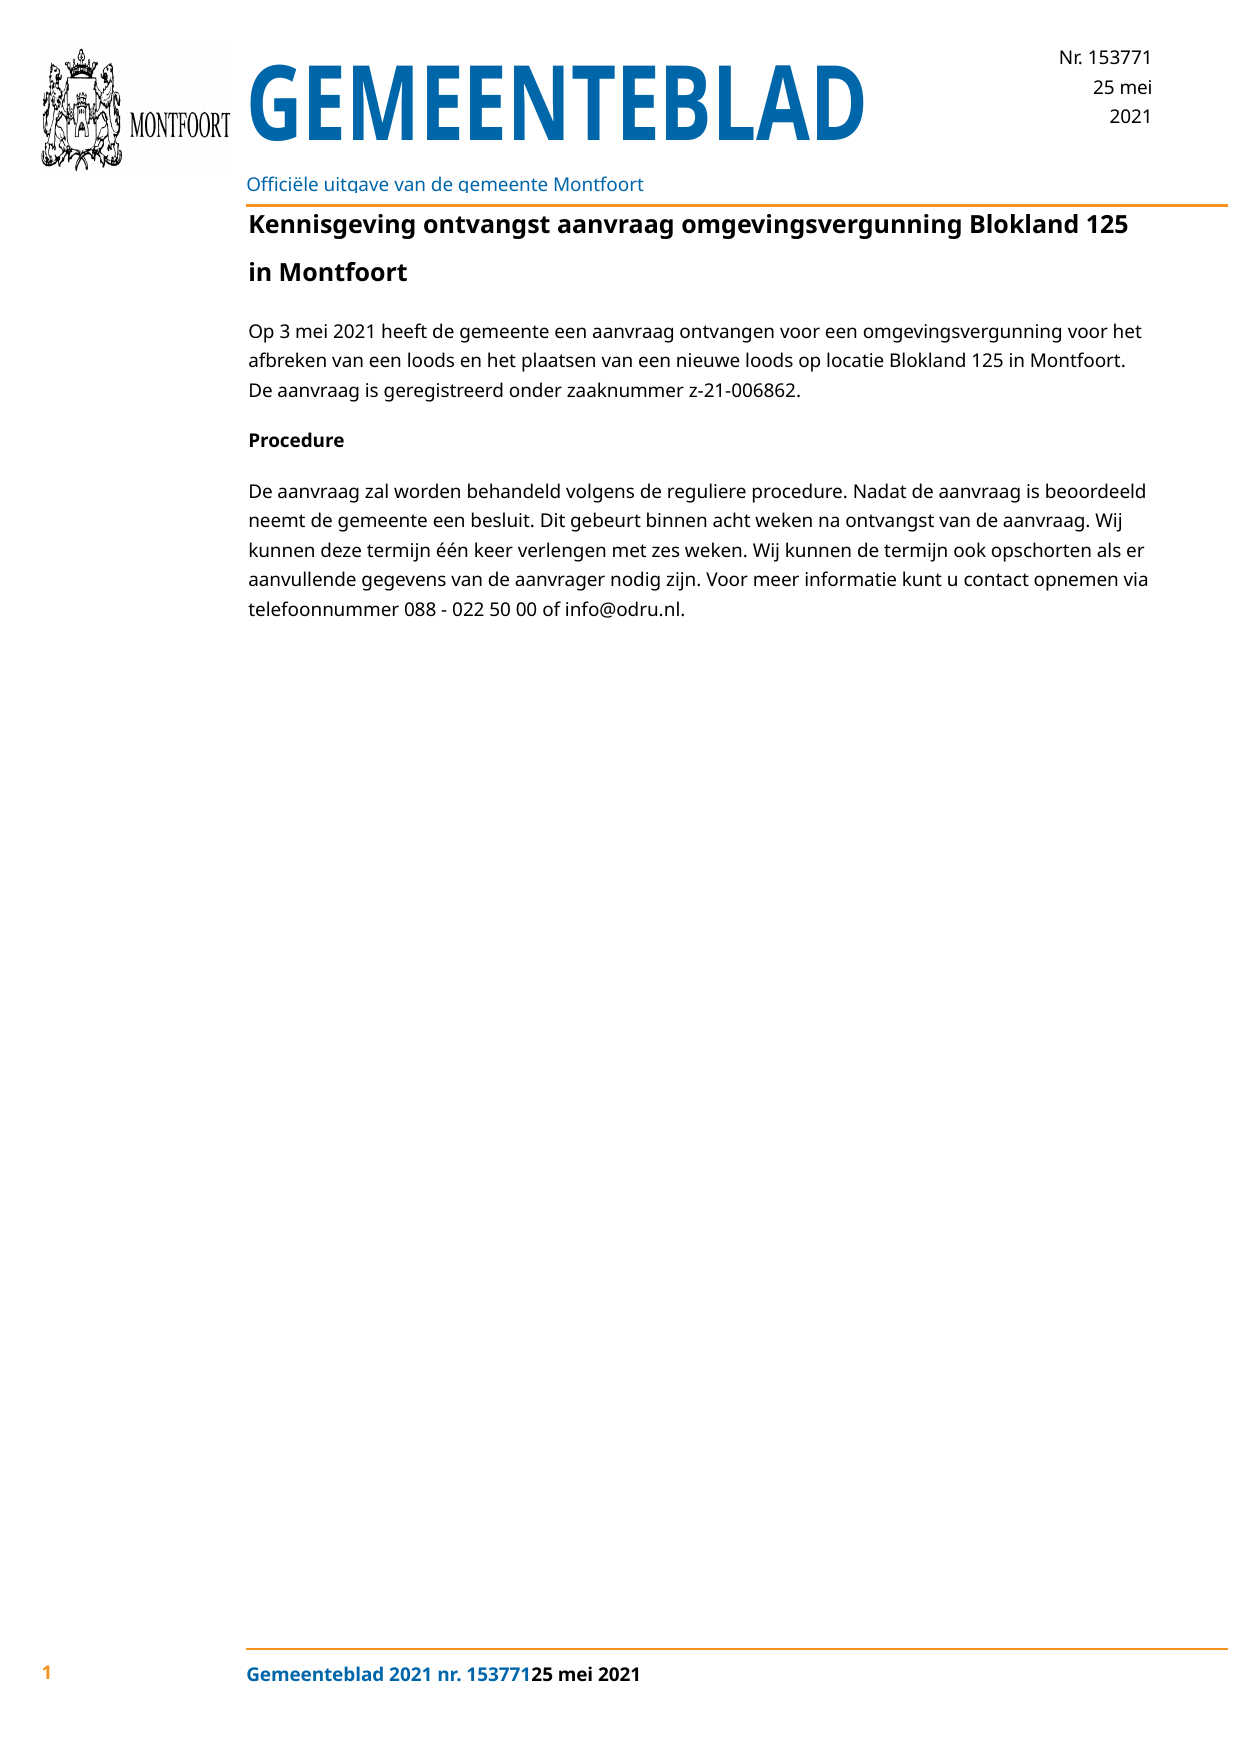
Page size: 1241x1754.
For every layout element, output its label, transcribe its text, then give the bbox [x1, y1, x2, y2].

picture [41, 47, 231, 172]
text De aanvraag zal worden behandeld volgens de reguliere procedure. Nadat de aanvraag is beoordeeld neemt de gemeente een besluit. Dit gebeurt binnen acht weken na ontvangst van de aanvraag. Wij kunnen deze termijn één keer verlengen met zes weken. Wij kunnen de termijn ook opschorten als er aanvullende gegevens van de aanvrager nodig zijn. Voor meer informatie kunt u contact opnemen via telefoonnummer 088 - 022 50 00 of info@odru.nl. [248, 478, 1152, 622]
text Procedure [248, 427, 1152, 453]
text Kennisgeving ontvangst aanvraag omgevingsvergunning Blokland 125 in Montfoort [248, 207, 1152, 288]
text Op 3 mei 2021 heeft de gemeente een aanvraag ontvangen voor een omgevingsvergunning voor het afbreken van een loods en het plaatsen van een nieuwe loods op locatie Blokland 125 in Montfoort. De aanvraag is geregistreerd onder zaaknummer z-21-006862. [248, 318, 1152, 403]
